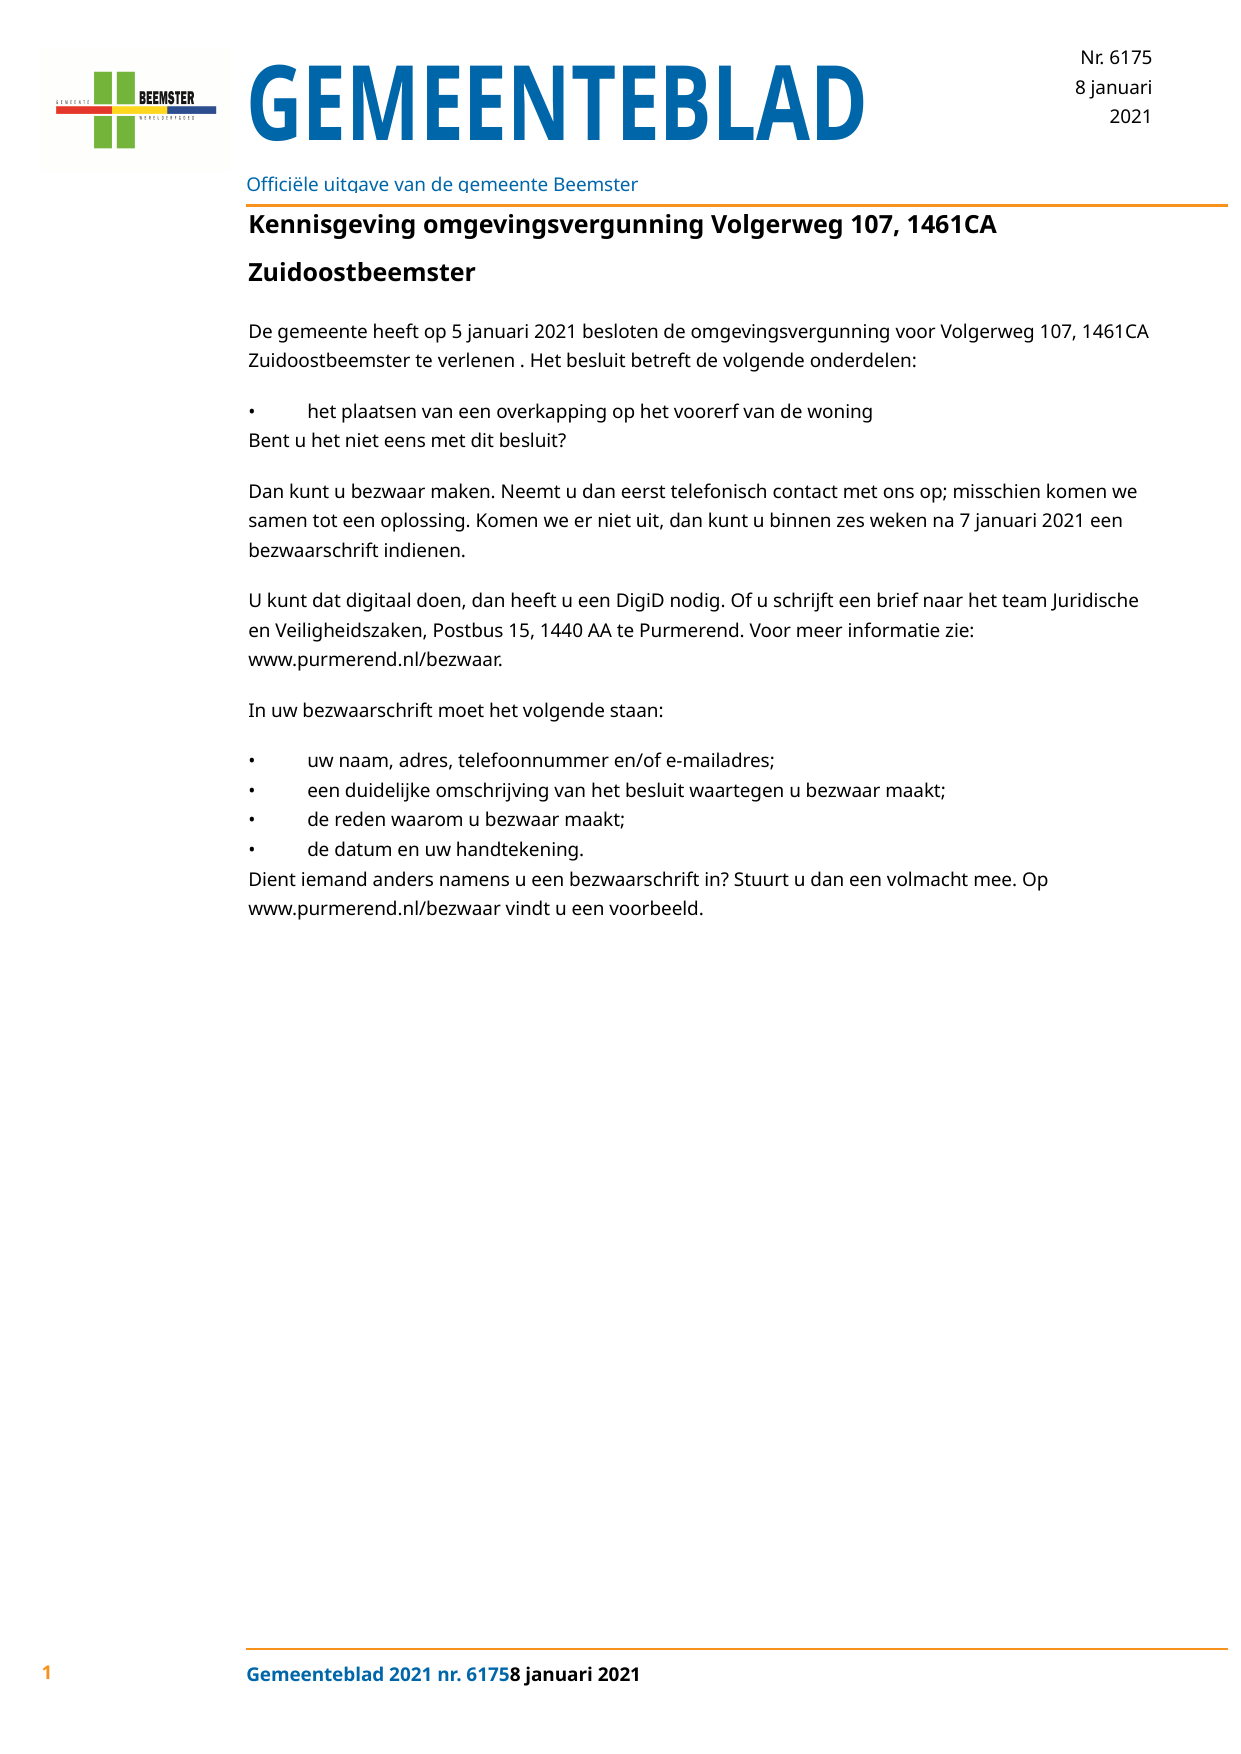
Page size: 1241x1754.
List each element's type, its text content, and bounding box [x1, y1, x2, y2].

text De gemeente heeft op 5 januari 2021 besloten de omgevingsvergunning voor Volgerweg 107, 1461CA Zuidoostbeemster te verlenen . Het besluit betreft de volgende onderdelen: [248, 318, 1152, 373]
text Dient iemand anders namens u een bezwaarschrift in? Stuurt u dan een volmacht mee. Op www.purmerend.nl/bezwaar vindt u een voorbeeld. [248, 866, 1152, 921]
text In uw bezwaarschrift moet het volgende staan: [248, 697, 1152, 723]
list de reden waarom u bezwaar maakt; [248, 807, 1152, 832]
list een duidelijke omschrijving van het besluit waartegen u bezwaar maakt; [248, 777, 1152, 803]
list uw naam, adres, telefoonnummer en/of e-mailadres; [248, 747, 1152, 773]
text U kunt dat digitaal doen, dan heeft u een DigiD nodig. Of u schrijft een brief naar het team Juridische en Veiligheidszaken, Postbus 15, 1440 AA te Purmerend. Voor meer informatie zie: www.purmerend.nl/bezwaar. [248, 587, 1152, 672]
text Bent u het niet eens met dit besluit? [248, 427, 1152, 453]
list de datum en uw handtekening. [248, 836, 1152, 862]
text Kennisgeving omgevingsvergunning Volgerweg 107, 1461CA Zuidoostbeemster [248, 207, 1152, 288]
text Dan kunt u bezwaar maken. Neemt u dan eerst telefonisch contact met ons op; misschien komen we samen tot een oplossing. Komen we er niet uit, dan kunt u binnen zes weken na 7 januari 2021 een bezwaarschrift indienen. [248, 478, 1152, 563]
list het plaatsen van een overkapping op het voorerf van de woning [248, 398, 1152, 424]
picture [41, 47, 231, 172]
